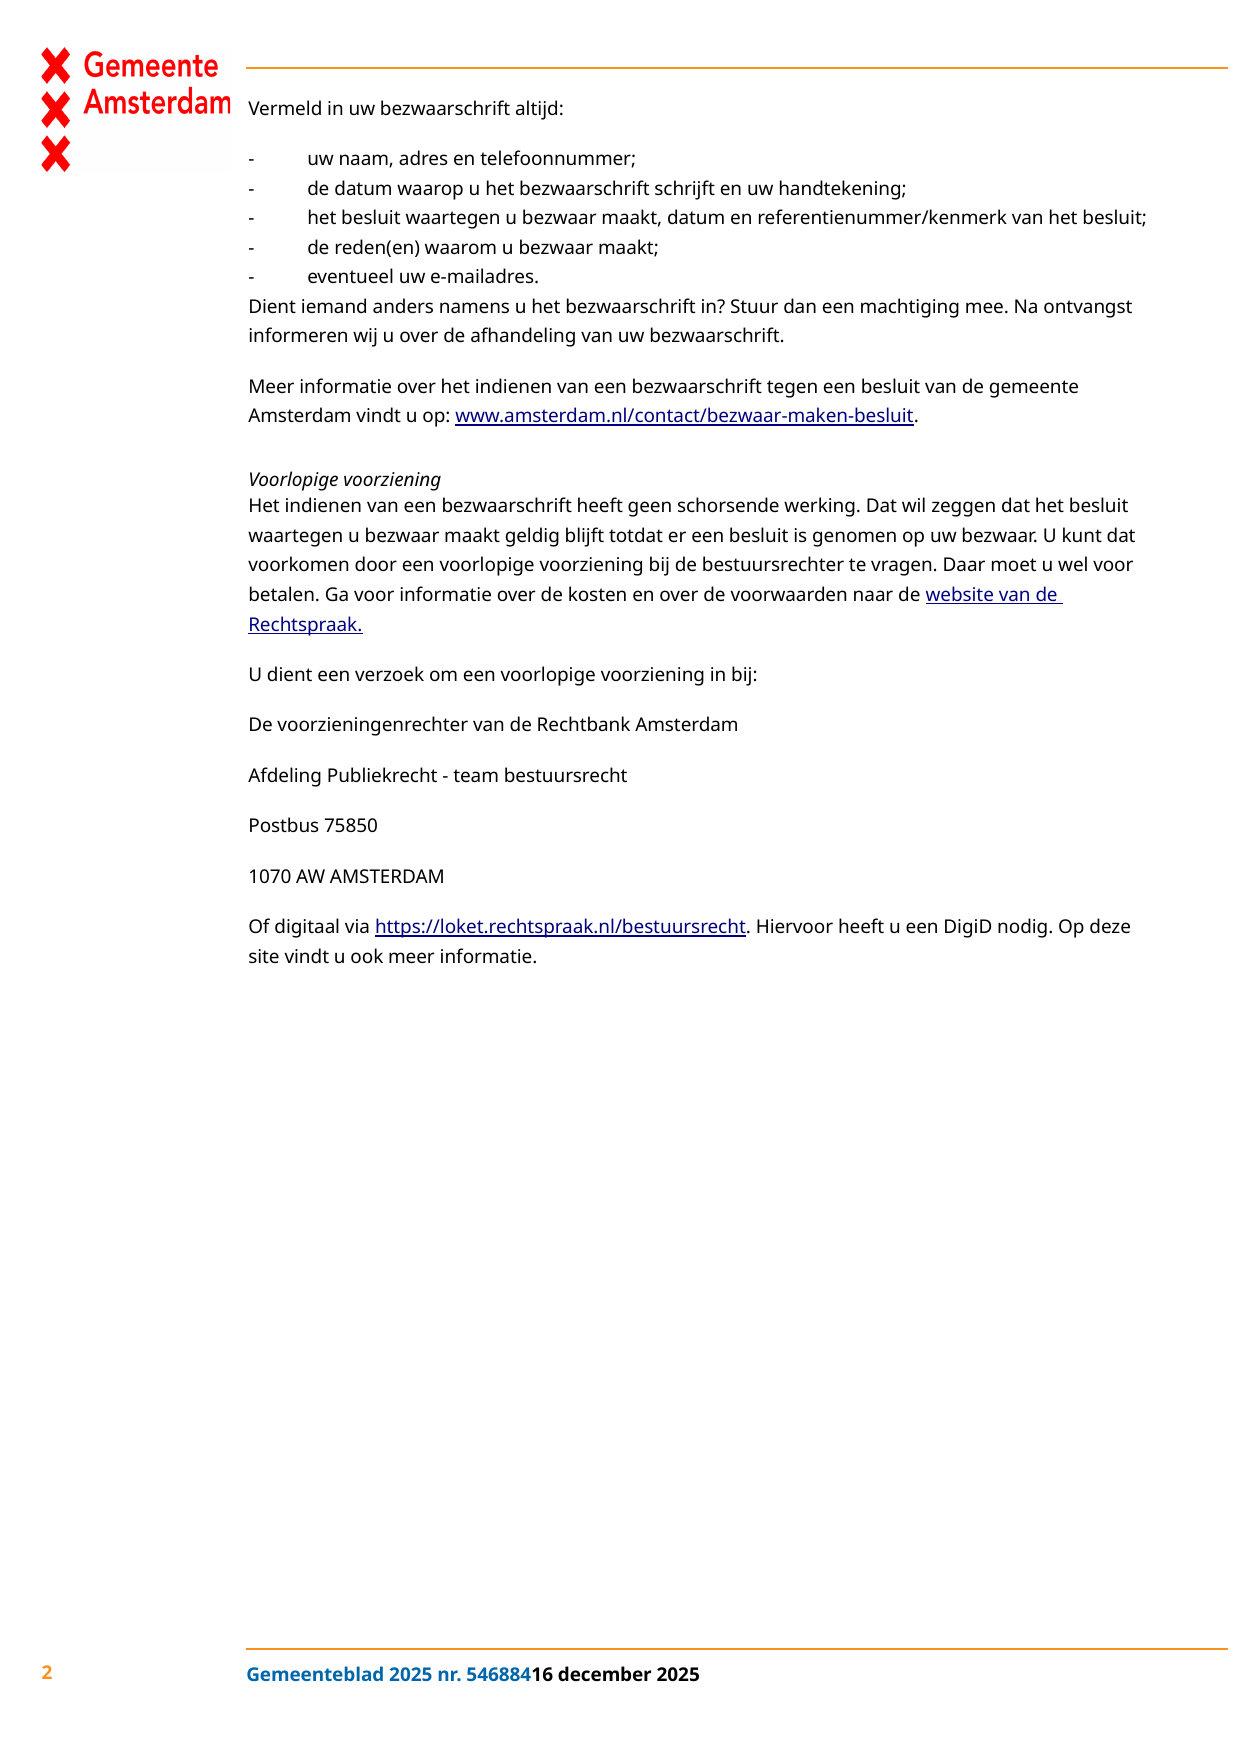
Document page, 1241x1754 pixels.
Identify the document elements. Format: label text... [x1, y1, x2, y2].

text 1070 AW AMSTERDAM [248, 863, 1152, 888]
text Het indienen van een bezwaarschrift heeft geen schorsende werking. Dat wil zeggen dat het besluit waartegen u bezwaar maakt geldig blijft totdat er een besluit is genomen op uw bezwaar. U kunt dat voorkomen door een voorlopige voorziening bij de bestuursrechter te vragen. Daar moet u wel voor betalen. Ga voor informatie over de kosten en over de voorwaarden naar de website van de Rechtspraak. [248, 492, 1152, 636]
picture [41, 47, 231, 172]
text Postbus 75850 [248, 812, 1152, 838]
text Dient iemand anders namens u het bezwaarschrift in? Stuur dan een machtiging mee. Na ontvangst informeren wij u over de afhandeling van uw bezwaarschrift. [248, 293, 1152, 348]
text Meer informatie over het indienen van een bezwaarschrift tegen een besluit van de gemeente Amsterdam vindt u op: www.amsterdam.nl/contact/bezwaar-maken-besluit. [248, 373, 1152, 428]
list de datum waarop u het bezwaarschrift schrijft en uw handtekening; [248, 175, 1152, 201]
text Vermeld in uw bezwaarschrift altijd: [248, 95, 1152, 121]
text U dient een verzoek om een voorlopige voorziening in bij: [248, 661, 1152, 687]
text De voorzieningenrechter van de Rechtbank Amsterdam [248, 712, 1152, 737]
text Voorlopige voorziening [248, 467, 1152, 492]
list uw naam, adres en telefoonnummer; [248, 145, 1152, 171]
list eventueel uw e-mailadres. [248, 263, 1152, 289]
list het besluit waartegen u bezwaar maakt, datum en referentienummer/kenmerk van het besluit; [248, 204, 1152, 230]
text Afdeling Publiekrecht - team bestuursrecht [248, 762, 1152, 788]
text Of digitaal via https://loket.rechtspraak.nl/bestuursrecht. Hiervoor heeft u een DigiD nodig. Op deze site vindt u ook meer informatie. [248, 913, 1152, 968]
list de reden(en) waarom u bezwaar maakt; [248, 234, 1152, 260]
